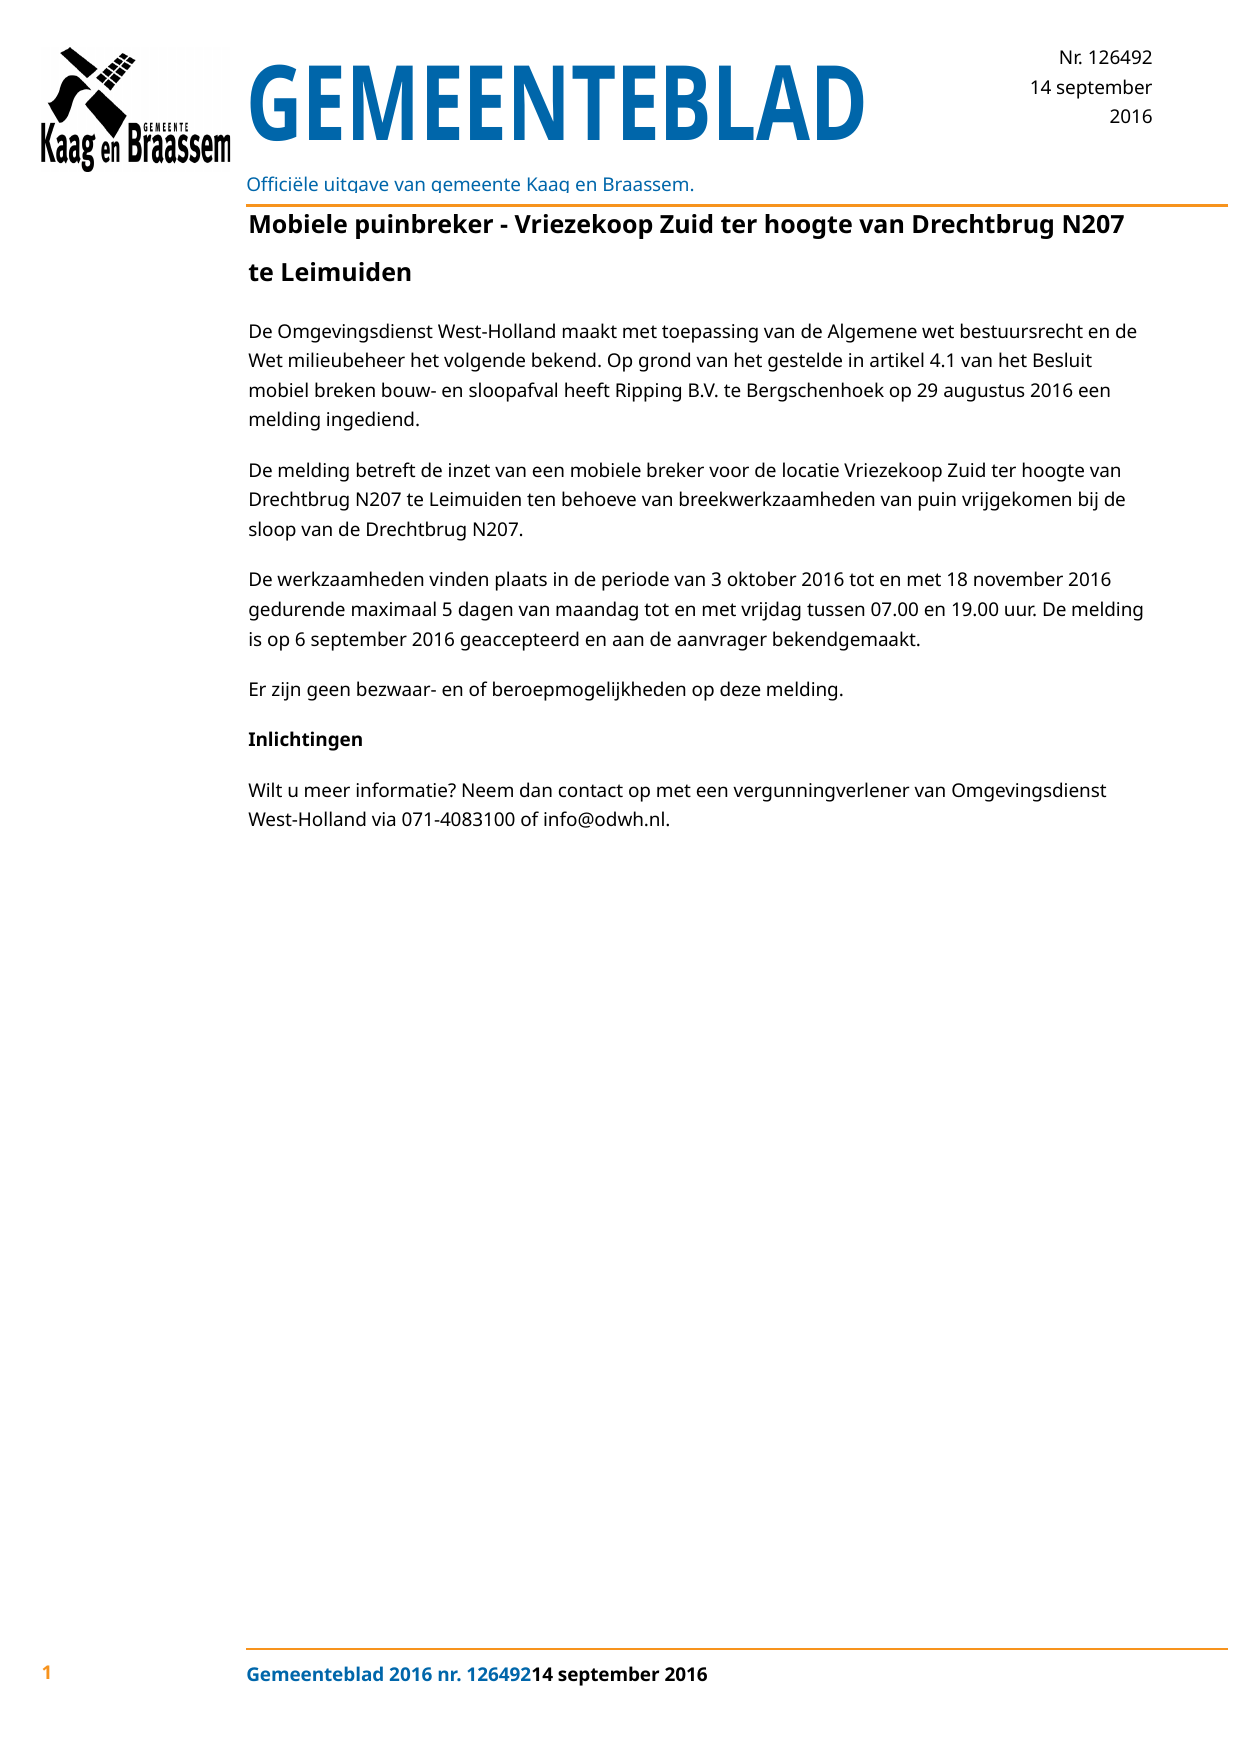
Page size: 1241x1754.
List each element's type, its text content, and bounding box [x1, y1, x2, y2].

text Mobiele puinbreker - Vriezekoop Zuid ter hoogte van Drechtbrug N207 te Leimuiden [248, 207, 1152, 288]
text De Omgevingsdienst West-Holland maakt met toepassing van de Algemene wet bestuursrecht en de Wet milieubeheer het volgende bekend. Op grond van het gestelde in artikel 4.1 van het Besluit mobiel breken bouw- en sloopafval heeft Ripping B.V. te Bergschenhoek op 29 augustus 2016 een melding ingediend. [248, 318, 1152, 432]
text Er zijn geen bezwaar- en of beroepmogelijkheden op deze melding. [248, 676, 1152, 702]
text Wilt u meer informatie? Neem dan contact op met een vergunningverlener van Omgevingsdienst West-Holland via 071-4083100 of info@odwh.nl. [248, 777, 1152, 832]
picture [41, 47, 231, 172]
text De werkzaamheden vinden plaats in de periode van 3 oktober 2016 tot en met 18 november 2016 gedurende maximaal 5 dagen van maandag tot en met vrijdag tussen 07.00 en 19.00 uur. De melding is op 6 september 2016 geaccepteerd en aan de aanvrager bekendgemaakt. [248, 567, 1152, 652]
text De melding betreft de inzet van een mobiele breker voor de locatie Vriezekoop Zuid ter hoogte van Drechtbrug N207 te Leimuiden ten behoeve van breekwerkzaamheden van puin vrijgekomen bij de sloop van de Drechtbrug N207. [248, 457, 1152, 542]
text Inlichtingen [248, 727, 1152, 752]
